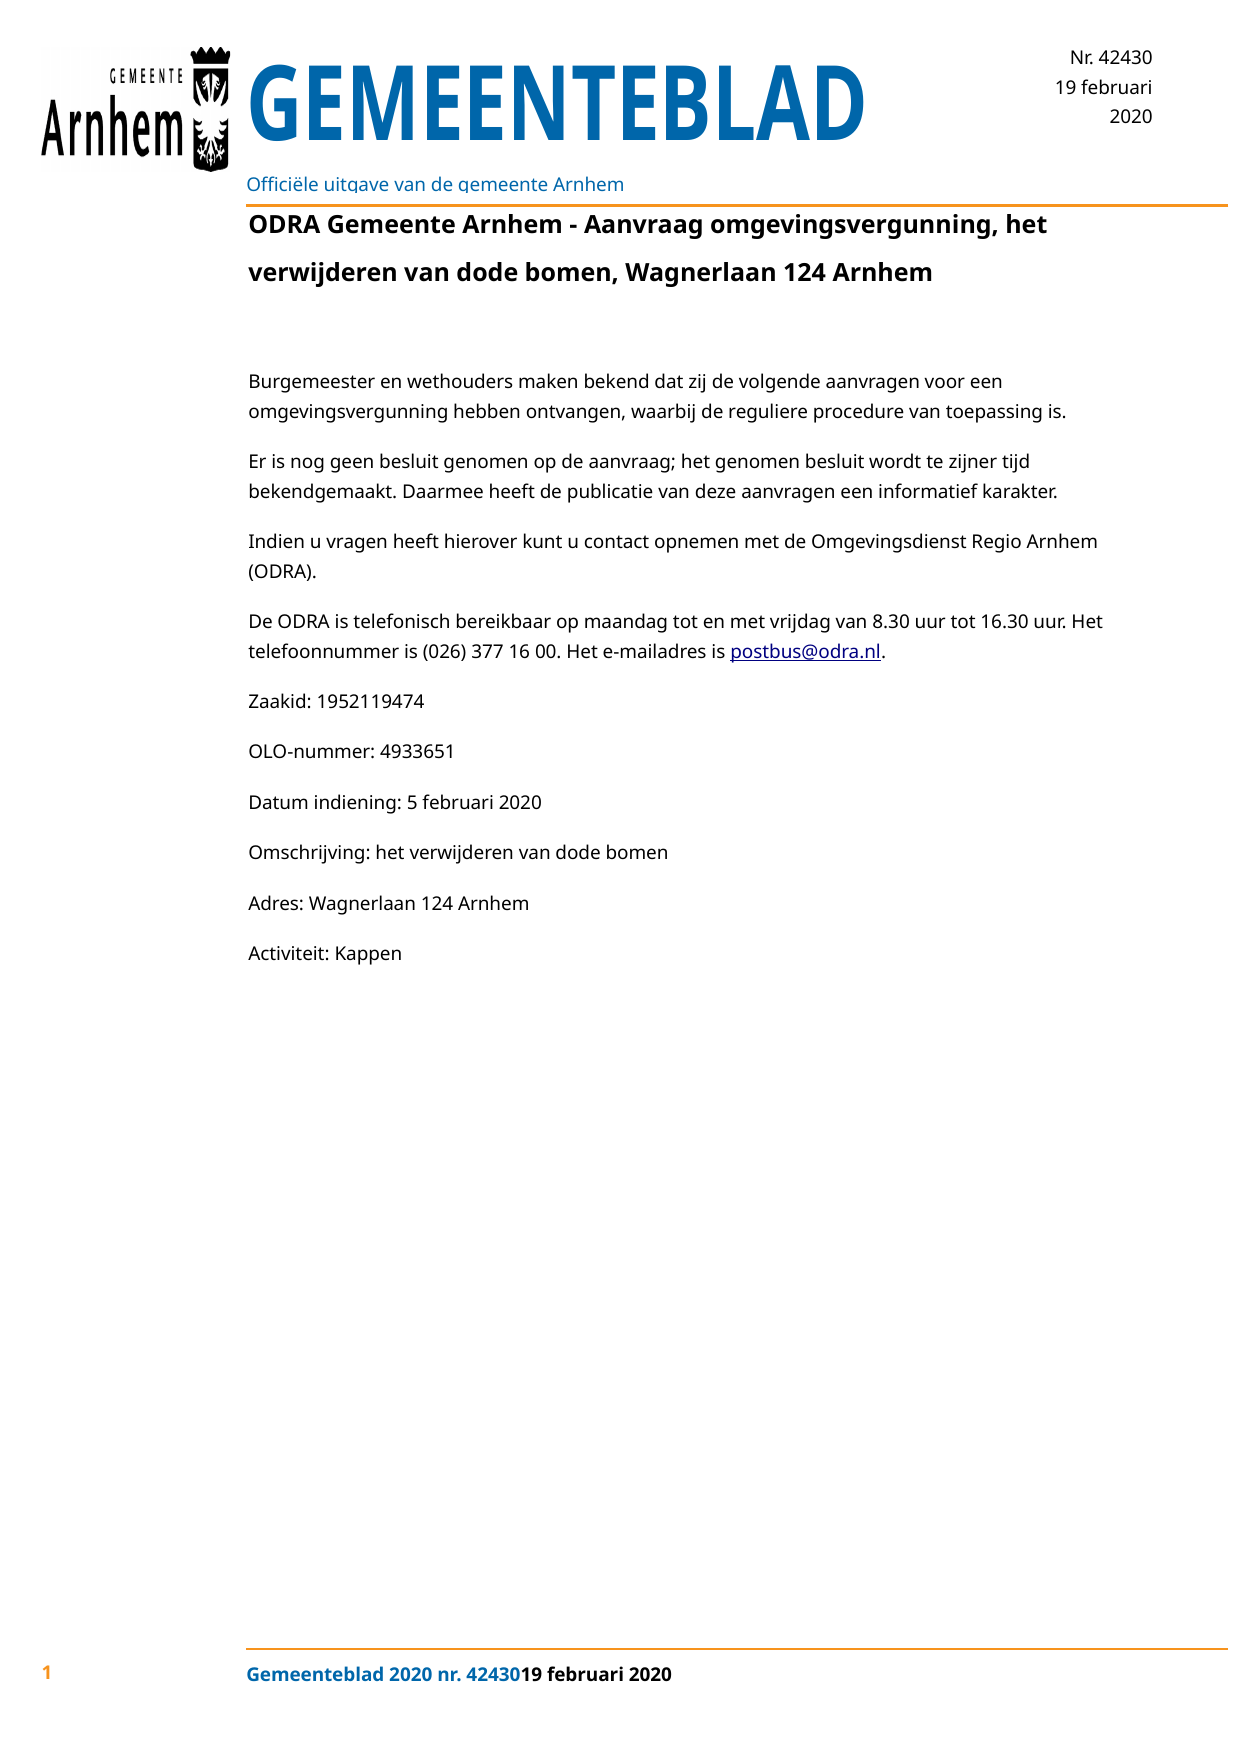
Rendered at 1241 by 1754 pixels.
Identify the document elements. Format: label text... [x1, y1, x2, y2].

picture [41, 47, 231, 172]
text Er is nog geen besluit genomen op de aanvraag; het genomen besluit wordt te zijner tijd bekendgemaakt. Daarmee heeft de publicatie van deze aanvragen een informatief karakter. [248, 448, 1152, 504]
text ODRA Gemeente Arnhem - Aanvraag omgevingsvergunning, het verwijderen van dode bomen, Wagnerlaan 124 Arnhem [248, 207, 1152, 288]
text De ODRA is telefonisch bereikbaar op maandag tot en met vrijdag van 8.30 uur tot 16.30 uur. Het telefoonnummer is (026) 377 16 00. Het e-mailadres is postbus@odra.nl. [248, 608, 1152, 664]
text OLO-nummer: 4933651 [248, 739, 1152, 764]
text Activiteit: Kappen [248, 940, 1152, 966]
text Datum indiening: 5 februari 2020 [248, 789, 1152, 815]
text Adres: Wagnerlaan 124 Arnhem [248, 890, 1152, 916]
text Omschrijving: het verwijderen van dode bomen [248, 839, 1152, 865]
text Indien u vragen heeft hierover kunt u contact opnemen met de Omgevingsdienst Regio Arnhem (ODRA). [248, 528, 1152, 584]
text Burgemeester en wethouders maken bekend dat zij de volgende aanvragen voor een omgevingsvergunning hebben ontvangen, waarbij de reguliere procedure van toepassing is. [248, 368, 1152, 424]
text Zaakid: 1952119474 [248, 688, 1152, 714]
